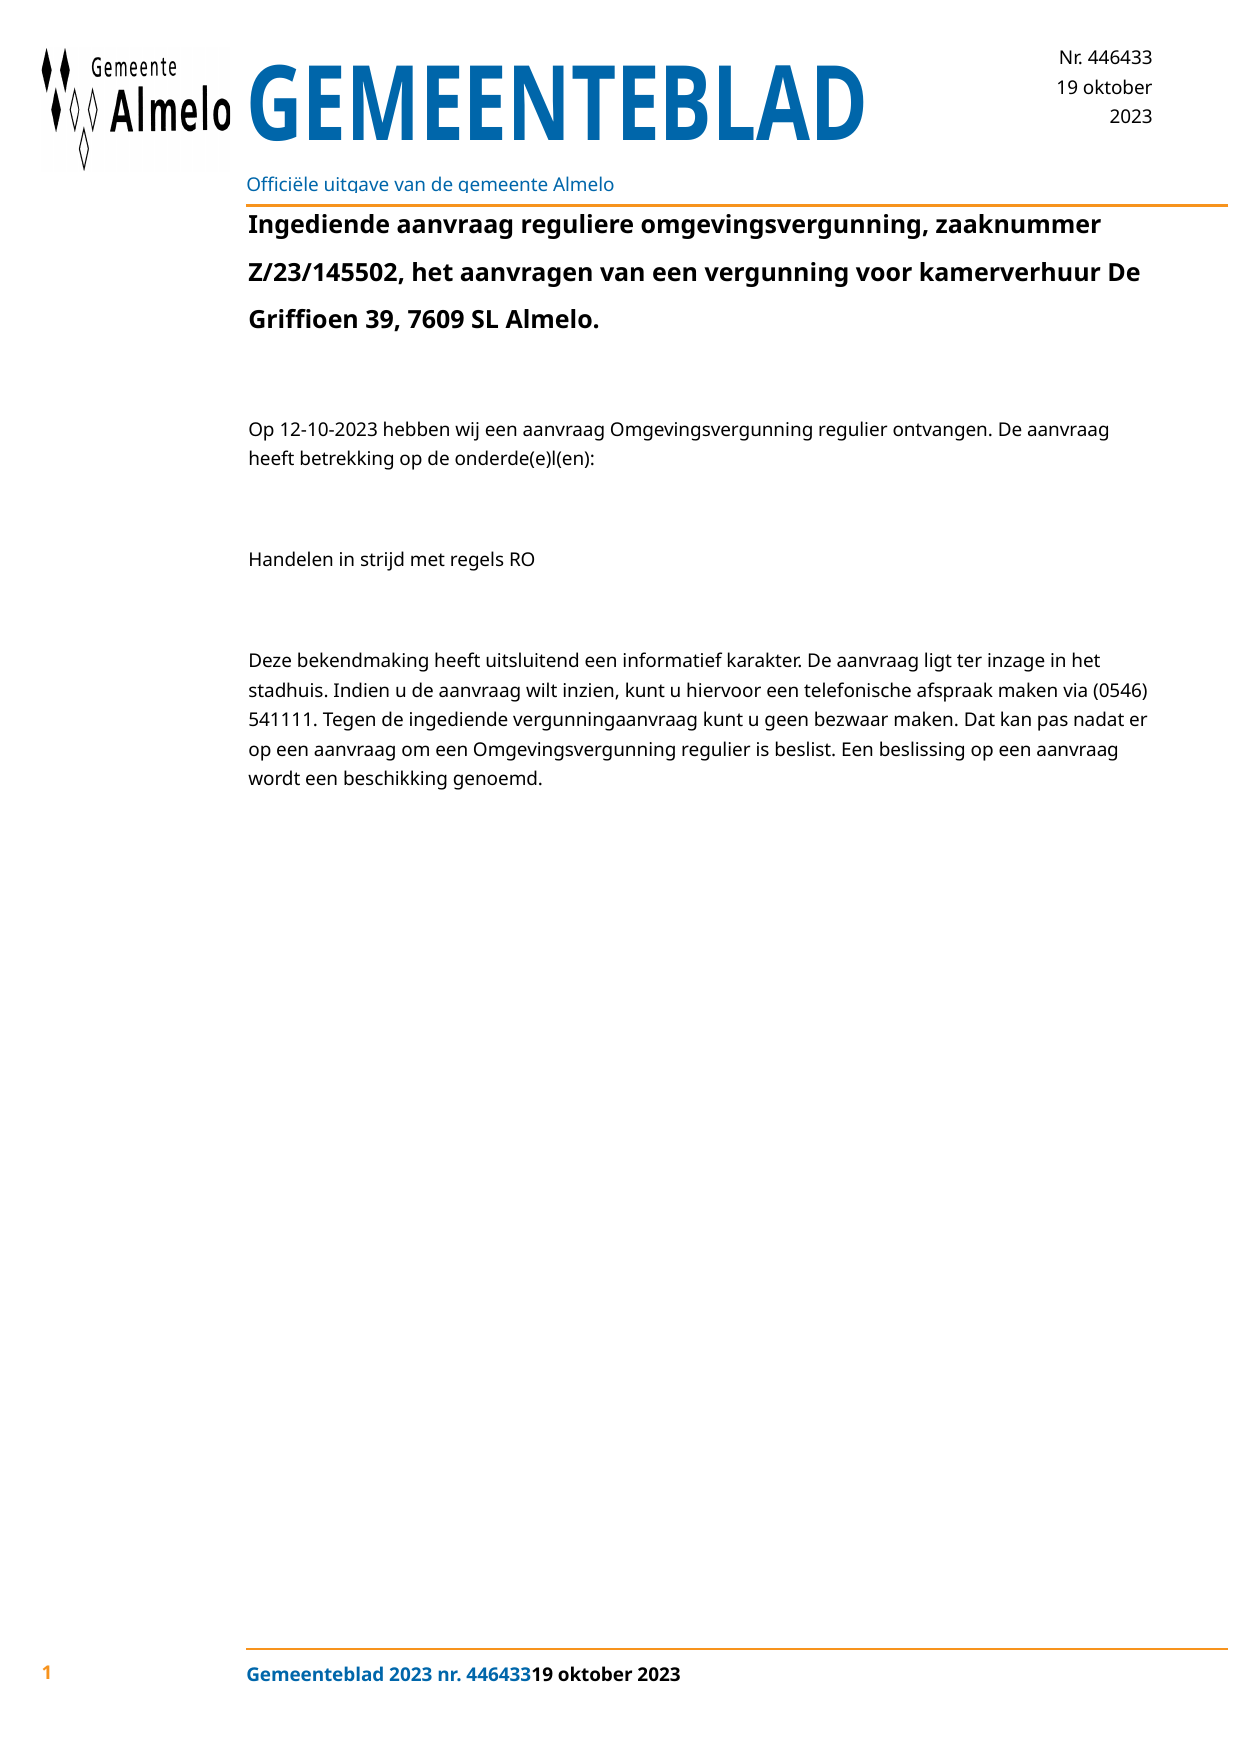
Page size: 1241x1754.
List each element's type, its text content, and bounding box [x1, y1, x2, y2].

picture [41, 47, 231, 172]
text Handelen in strijd met regels RO [248, 546, 1152, 572]
text Op 12-10-2023 hebben wij een aanvraag Omgevingsvergunning regulier ontvangen. De aanvraag heeft betrekking op de onderde(e)l(en): [248, 416, 1152, 471]
text Ingediende aanvraag reguliere omgevingsvergunning, zaaknummer Z/23/145502, het aanvragen van een vergunning voor kamerverhuur De Griffioen 39, 7609 SL Almelo. [248, 207, 1152, 336]
text Deze bekendmaking heeft uitsluitend een informatief karakter. De aanvraag ligt ter inzage in het stadhuis. Indien u de aanvraag wilt inzien, kunt u hiervoor een telefonische afspraak maken via (0546) 541111. Tegen de ingediende vergunningaanvraag kunt u geen bezwaar maken. Dat kan pas nadat er op een aanvraag om een Omgevingsvergunning regulier is beslist. Een beslissing op een aanvraag wordt een beschikking genoemd. [248, 647, 1152, 791]
